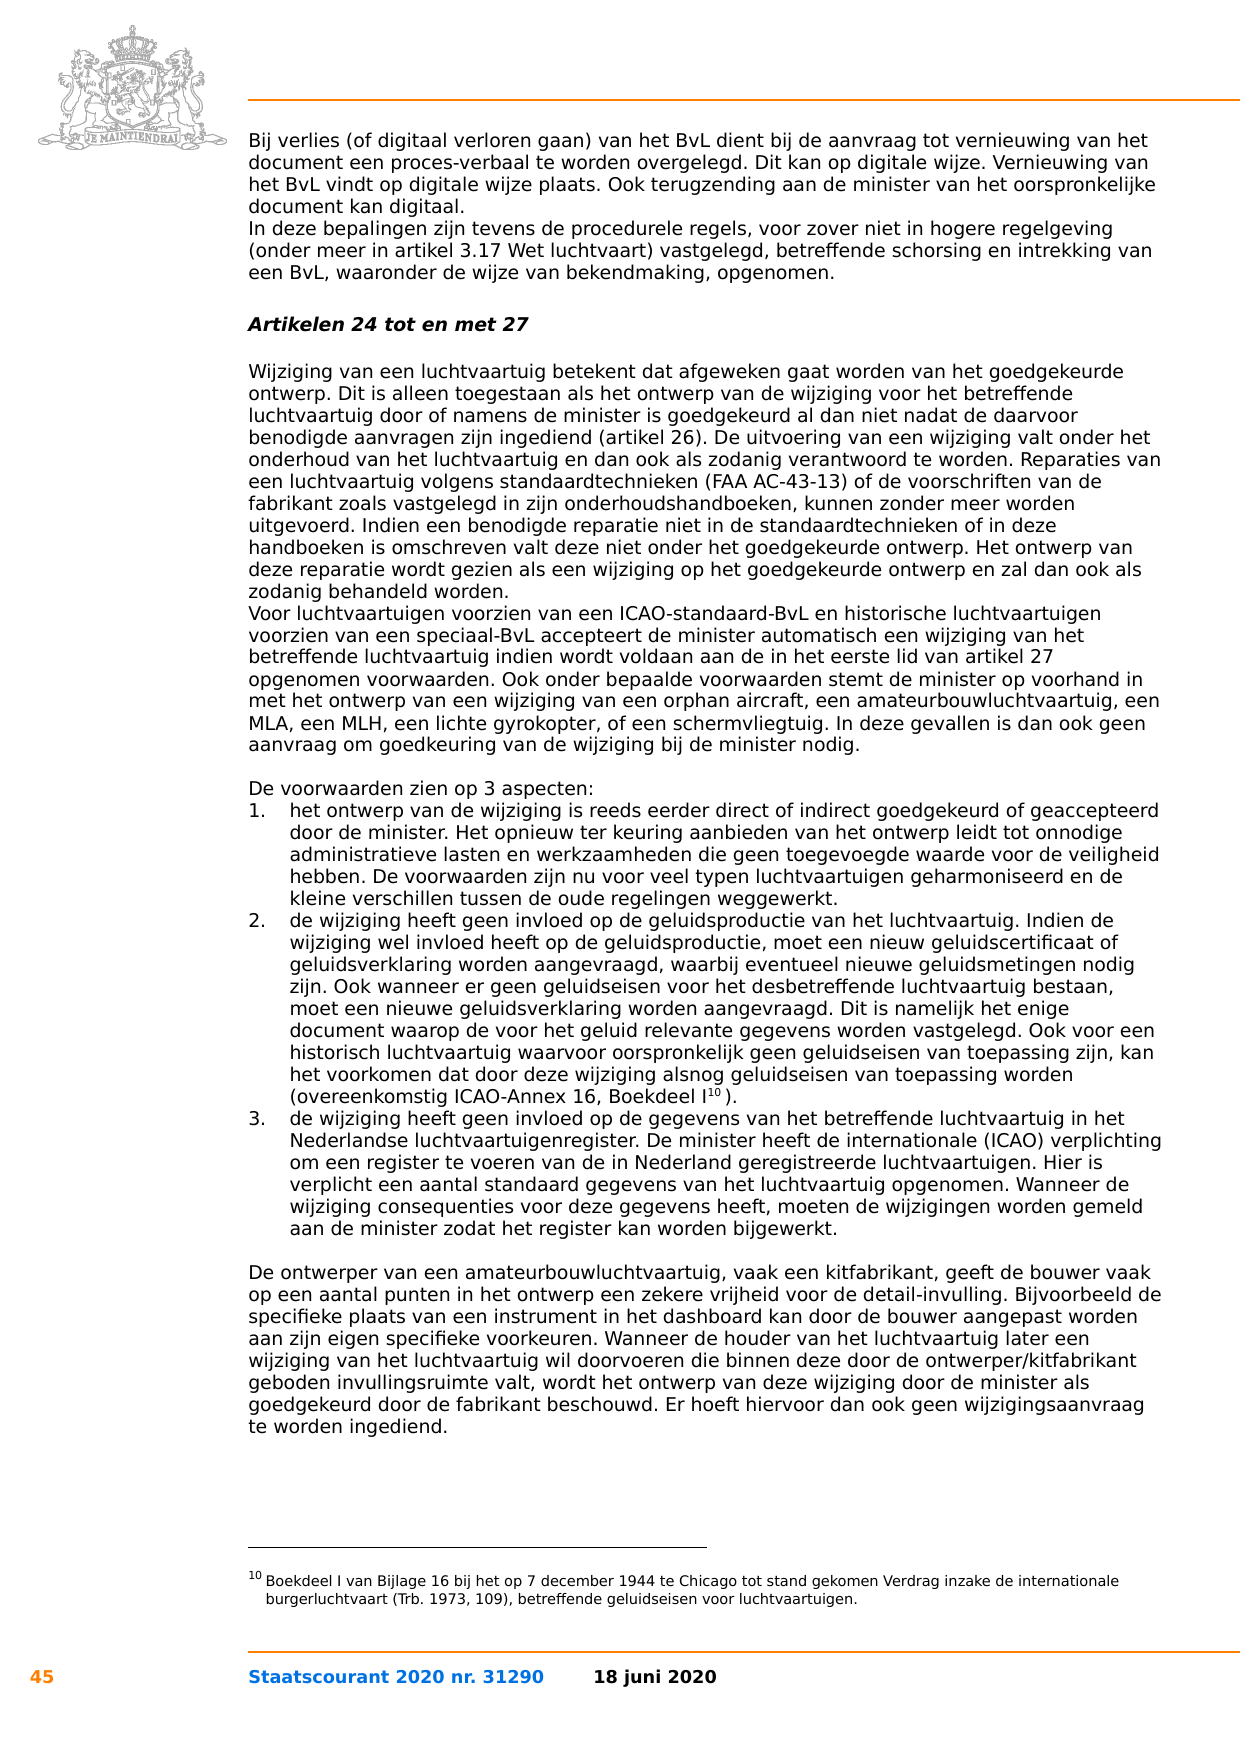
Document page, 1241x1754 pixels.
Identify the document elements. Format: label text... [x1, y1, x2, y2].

text Bij verlies (of digitaal verloren gaan) van het BvL dient bij de aanvraag tot vernieuwing van het document een proces-verbaal te worden overgelegd. Dit kan op digitale wijze. Vernieuwing van het BvL vindt op digitale wijze plaats. Ook terugzending aan de minister van het oorspronkelijke document kan digitaal. [248, 130, 1163, 218]
subtitle Artikelen 24 tot en met 27 [248, 314, 1163, 336]
picture [38, 25, 227, 150]
text Wijziging van een luchtvaartuig betekent dat afgeweken gaat worden van het goedgekeurde ontwerp. Dit is alleen toegestaan als het ontwerp van de wijziging voor het betreffende luchtvaartuig door of namens de minister is goedgekeurd al dan niet nadat de daarvoor benodigde aanvragen zijn ingediend (artikel 26). De uitvoering van een wijziging valt onder het onderhoud van het luchtvaartuig en dan ook als zodanig verantwoord te worden. Reparaties van een luchtvaartuig volgens standaardtechnieken (FAA AC-43-13) of de voorschriften van de fabrikant zoals vastgelegd in zijn onderhoudshandboeken, kunnen zonder meer worden uitgevoerd. Indien een benodigde reparatie niet in de standaardtechnieken of in deze handboeken is omschreven valt deze niet onder het goedgekeurde ontwerp. Het ontwerp van deze reparatie wordt gezien als een wijziging op het goedgekeurde ontwerp en zal dan ook als zodanig behandeld worden. [248, 361, 1163, 602]
text De ontwerper van een amateurbouwluchtvaartuig, vaak een kitfabrikant, geeft de bouwer vaak op een aantal punten in het ontwerp een zekere vrijheid voor de detail-invulling. Bijvoorbeeld de specifieke plaats van een instrument in het dashboard kan door de bouwer aangepast worden aan zijn eigen specifieke voorkeuren. Wanneer de houder van het luchtvaartuig later een wijziging van het luchtvaartuig wil doorvoeren die binnen deze door de ontwerper/kitfabrikant geboden invullingsruimte valt, wordt het ontwerp van deze wijziging door de minister als goedgekeurd door de fabrikant beschouwd. Er hoeft hiervoor dan ook geen wijzigingsaanvraag te worden ingediend. [248, 1262, 1163, 1437]
text Boekdeel I van Bijlage 16 bij het op 7 december 1944 te Chicago tot stand gekomen Verdrag inzake de internationale burgerluchtvaart (Trb. 1973, 109), betreffende geluidseisen voor luchtvaartuigen. [248, 1569, 1163, 1608]
text In deze bepalingen zijn tevens de procedurele regels, voor zover niet in hogere regelgeving (onder meer in artikel 3.17 Wet luchtvaart) vastgelegd, betreffende schorsing en intrekking van een BvL, waaronder de wijze van bekendmaking, opgenomen. [248, 218, 1163, 284]
text De voorwaarden zien op 3 aspecten: [248, 778, 1163, 800]
text 3. de wijziging heeft geen invloed op de gegevens van het betreffende luchtvaartuig in het Nederlandse luchtvaartuigenregister. De minister heeft de internationale (ICAO) verplichting om een register te voeren van de in Nederland geregistreerde luchtvaartuigen. Hier is verplicht een aantal standaard gegevens van het luchtvaartuig opgenomen. Wanneer de wijziging consequenties voor deze gegevens heeft, moeten de wijzigingen worden gemeld aan de minister zodat het register kan worden bijgewerkt. [248, 1108, 1163, 1240]
text 1. het ontwerp van de wijziging is reeds eerder direct of indirect goedgekeurd of geaccepteerd door de minister. Het opnieuw ter keuring aanbieden van het ontwerp leidt tot onnodige administratieve lasten en werkzaamheden die geen toegevoegde waarde voor de veiligheid hebben. De voorwaarden zijn nu voor veel typen luchtvaartuigen geharmoniseerd en de kleine verschillen tussen de oude regelingen weggewerkt. [248, 800, 1163, 910]
text Voor luchtvaartuigen voorzien van een ICAO-standaard-BvL en historische luchtvaartuigen voorzien van een speciaal-BvL accepteert de minister automatisch een wijziging van het betreffende luchtvaartuig indien wordt voldaan aan de in het eerste lid van artikel 27 opgenomen voorwaarden. Ook onder bepaalde voorwaarden stemt de minister op voorhand in met het ontwerp van een wijziging van een orphan aircraft, een amateurbouwluchtvaartuig, een MLA, een MLH, een lichte gyrokopter, of een schermvliegtuig. In deze gevallen is dan ook geen aanvraag om goedkeuring van de wijziging bij de minister nodig. [248, 602, 1163, 756]
text 2. de wijziging heeft geen invloed op de geluidsproductie van het luchtvaartuig. Indien de wijziging wel invloed heeft op de geluidsproductie, moet een nieuw geluidscertificaat of geluidsverklaring worden aangevraagd, waarbij eventueel nieuwe geluidsmetingen nodig zijn. Ook wanneer er geen geluidseisen voor het desbetreffende luchtvaartuig bestaan, moet een nieuwe geluidsverklaring worden aangevraagd. Dit is namelijk het enige document waarop de voor het geluid relevante gegevens worden vastgelegd. Ook voor een historisch luchtvaartuig waarvoor oorspronkelijk geen geluidseisen van toepassing zijn, kan het voorkomen dat door deze wijziging alsnog geluidseisen van toepassing worden (overeenkomstig ICAO-Annex 16, Boekdeel I). [248, 910, 1163, 1108]
